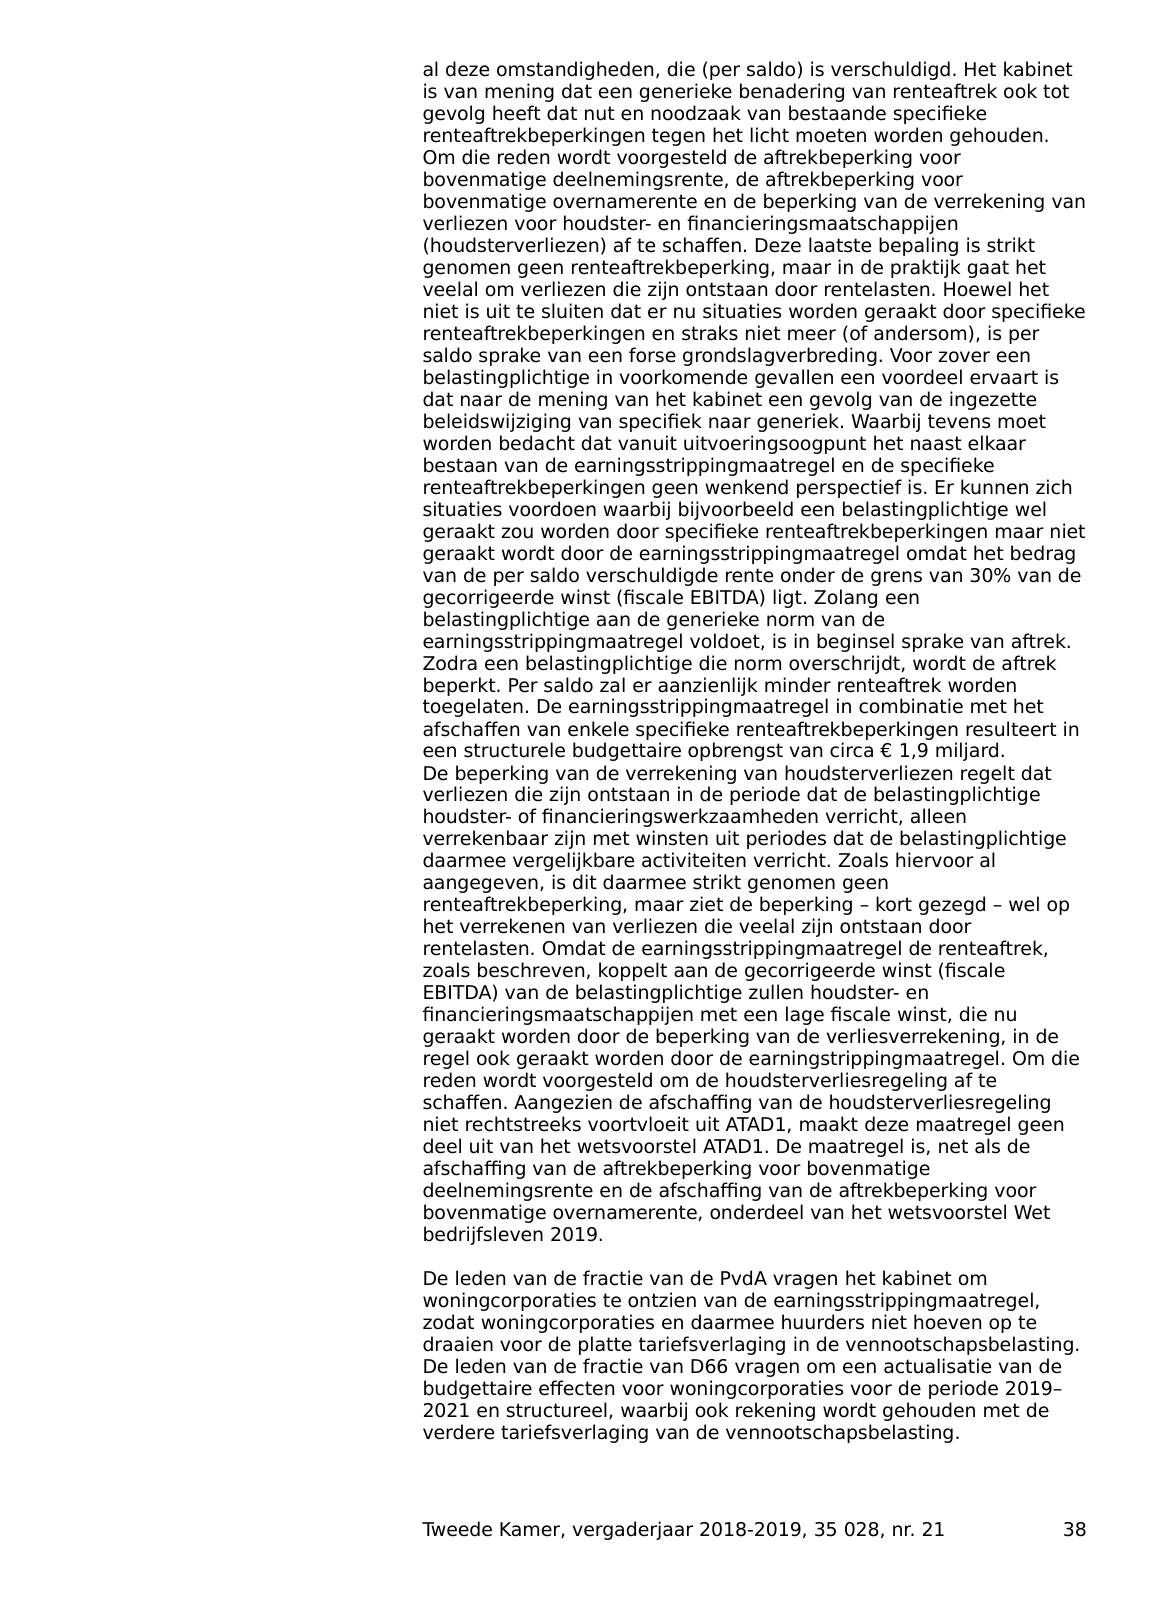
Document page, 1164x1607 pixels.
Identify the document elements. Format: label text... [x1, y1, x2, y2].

text De leden van de fractie van de PvdA vragen het kabinet om woningcorporaties te ontzien van de earningsstrippingmaatregel, zodat woningcorporaties en daarmee huurders niet hoeven op te draaien voor de platte tariefsverlaging in de vennootschapsbelasting. De leden van de fractie van D66 vragen om een actualisatie van de budgettaire effecten voor woningcorporaties voor de periode 2019–2021 en structureel, waarbij ook rekening wordt gehouden met de verdere tariefsverlaging van de vennootschapsbelasting. [422, 1268, 1087, 1444]
text De beperking van de verrekening van houdsterverliezen regelt dat verliezen die zijn ontstaan in de periode dat de belastingplichtige houdster- of financieringswerkzaamheden verricht, alleen verrekenbaar zijn met winsten uit periodes dat de belastingplichtige daarmee vergelijkbare activiteiten verricht. Zoals hiervoor al aangegeven, is dit daarmee strikt genomen geen renteaftrekbeperking, maar ziet de beperking – kort gezegd – wel op het verrekenen van verliezen die veelal zijn ontstaan door rentelasten. Omdat de earningsstrippingmaatregel de renteaftrek, zoals beschreven, koppelt aan de gecorrigeerde winst (fiscale EBITDA) van de belastingplichtige zullen houdster- en financieringsmaatschappijen met een lage fiscale winst, die nu geraakt worden door de beperking van de verliesverrekening, in de regel ook geraakt worden door de earningstrippingmaatregel. Om die reden wordt voorgesteld om de houdsterverliesregeling af te schaffen. Aangezien de afschaffing van de houdsterverliesregeling niet rechtstreeks voortvloeit uit ATAD1, maakt deze maatregel geen deel uit van het wetsvoorstel ATAD1. De maatregel is, net als de afschaffing van de aftrekbeperking voor bovenmatige deelnemingsrente en de afschaffing van de aftrekbeperking voor bovenmatige overnamerente, onderdeel van het wetsvoorstel Wet bedrijfsleven 2019. [422, 762, 1087, 1246]
text al deze omstandigheden, die (per saldo) is verschuldigd. Het kabinet is van mening dat een generieke benadering van renteaftrek ook tot gevolg heeft dat nut en noodzaak van bestaande specifieke renteaftrekbeperkingen tegen het licht moeten worden gehouden. Om die reden wordt voorgesteld de aftrekbeperking voor bovenmatige deelnemingsrente, de aftrekbeperking voor bovenmatige overnamerente en de beperking van de verrekening van verliezen voor houdster- en financieringsmaatschappijen (houdsterverliezen) af te schaffen. Deze laatste bepaling is strikt genomen geen renteaftrekbeperking, maar in de praktijk gaat het veelal om verliezen die zijn ontstaan door rentelasten. Hoewel het niet is uit te sluiten dat er nu situaties worden geraakt door specifieke renteaftrekbeperkingen en straks niet meer (of andersom), is per saldo sprake van een forse grondslagverbreding. Voor zover een belastingplichtige in voorkomende gevallen een voordeel ervaart is dat naar de mening van het kabinet een gevolg van de ingezette beleidswijziging van specifiek naar generiek. Waarbij tevens moet worden bedacht dat vanuit uitvoeringsoogpunt het naast elkaar bestaan van de earningsstrippingmaatregel en de specifieke renteaftrekbeperkingen geen wenkend perspectief is. Er kunnen zich situaties voordoen waarbij bijvoorbeeld een belastingplichtige wel geraakt zou worden door specifieke renteaftrekbeperkingen maar niet geraakt wordt door de earningsstrippingmaatregel omdat het bedrag van de per saldo verschuldigde rente onder de grens van 30% van de gecorrigeerde winst (fiscale EBITDA) ligt. Zolang een belastingplichtige aan de generieke norm van de earningsstrippingmaatregel voldoet, is in beginsel sprake van aftrek. Zodra een belastingplichtige die norm overschrijdt, wordt de aftrek beperkt. Per saldo zal er aanzienlijk minder renteaftrek worden toegelaten. De earningsstrippingmaatregel in combinatie met het afschaffen van enkele specifieke renteaftrekbeperkingen resulteert in een structurele budgettaire opbrengst van circa € 1,9 miljard. [422, 59, 1087, 762]
